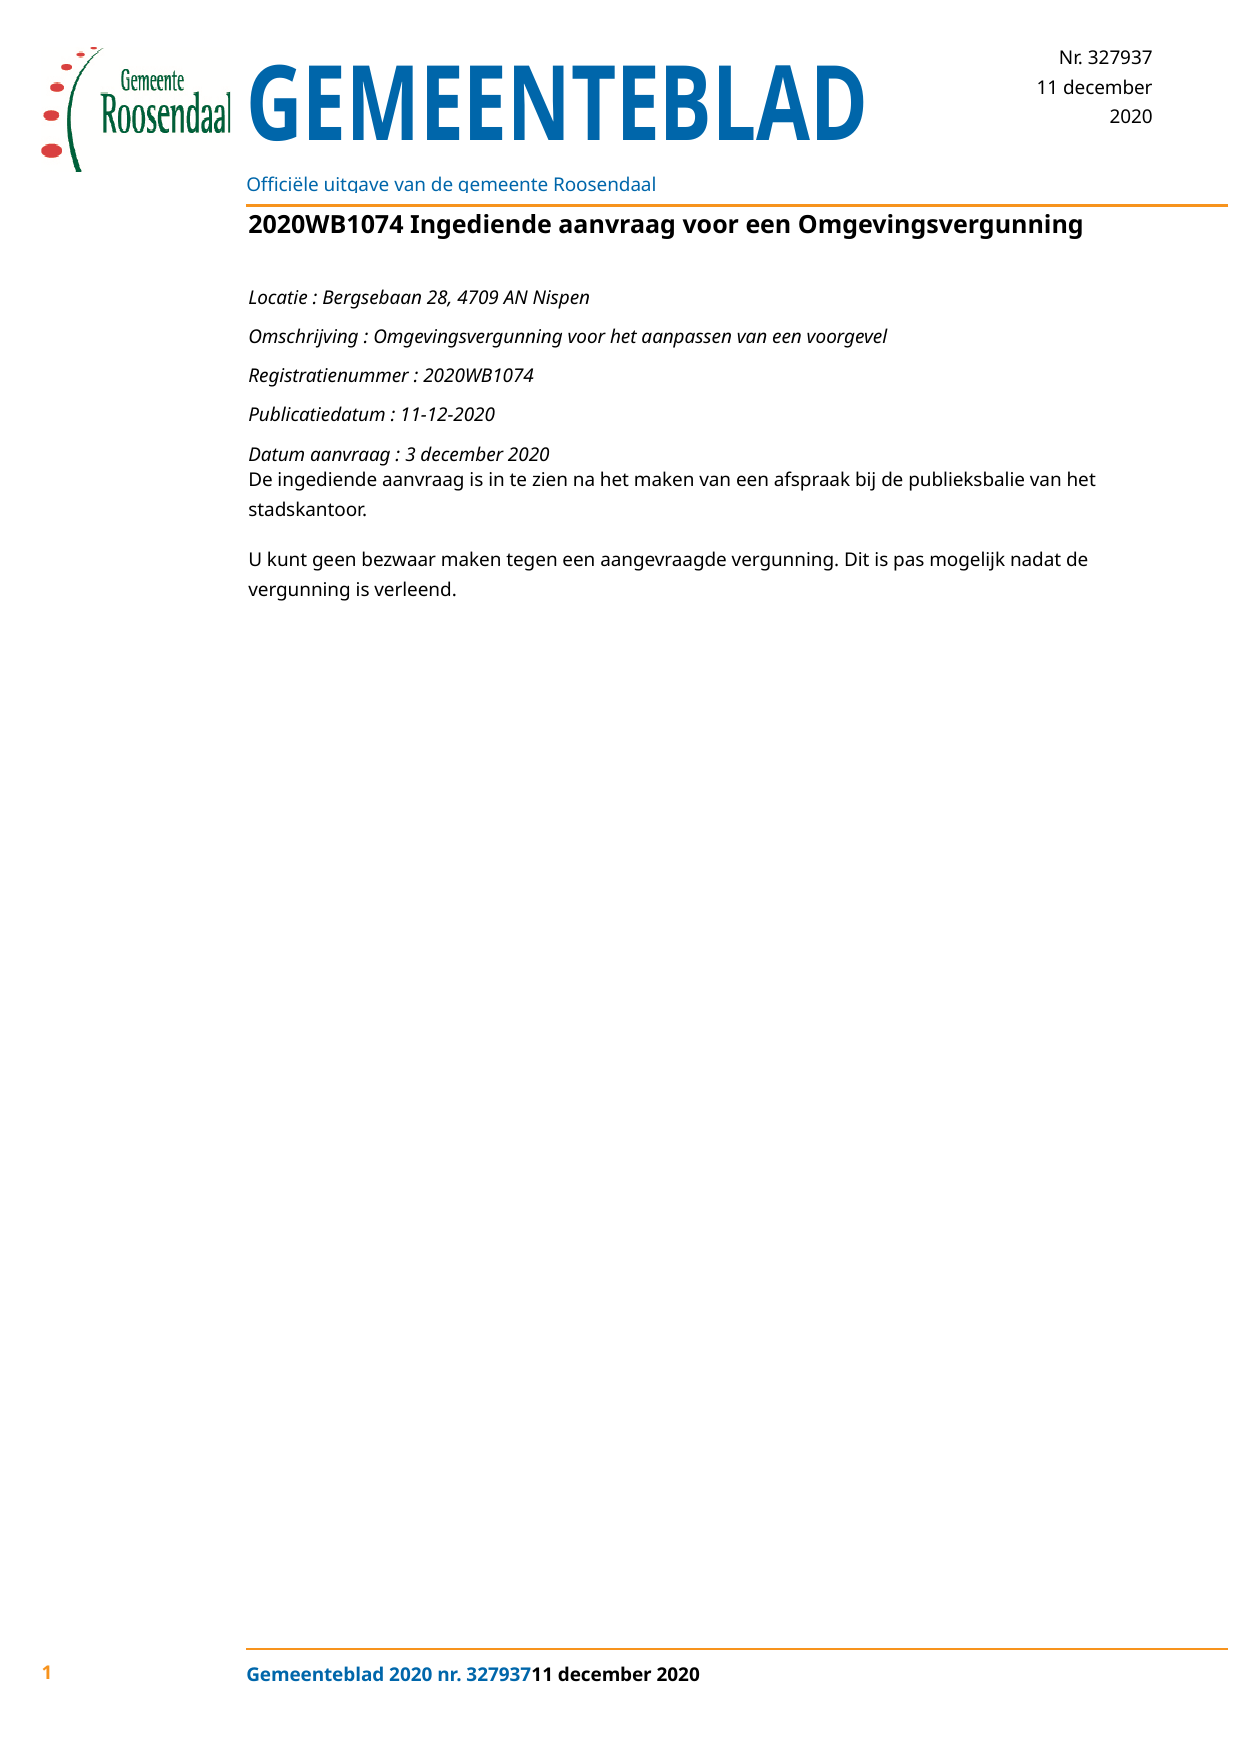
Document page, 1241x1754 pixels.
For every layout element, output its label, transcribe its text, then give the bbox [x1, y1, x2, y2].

text Locatie : Bergsebaan 28, 4709 AN Nispen [248, 284, 1152, 309]
text U kunt geen bezwaar maken tegen een aangevraagde vergunning. Dit is pas mogelijk nadat de vergunning is verleend. [248, 547, 1152, 602]
text De ingediende aanvraag is in te zien na het maken van een afspraak bij de publieksbalie van het stadskantoor. [248, 467, 1152, 522]
text 2020WB1074 Ingediende aanvraag voor een Omgevingsvergunning [248, 207, 1152, 241]
text Publicatiedatum : 11-12-2020 [248, 402, 1152, 427]
text Datum aanvraag : 3 december 2020 [248, 441, 1152, 467]
text Registratienummer : 2020WB1074 [248, 362, 1152, 388]
text Omschrijving : Omgevingsvergunning voor het aanpassen van een voorgevel [248, 323, 1152, 349]
picture [41, 47, 231, 172]
